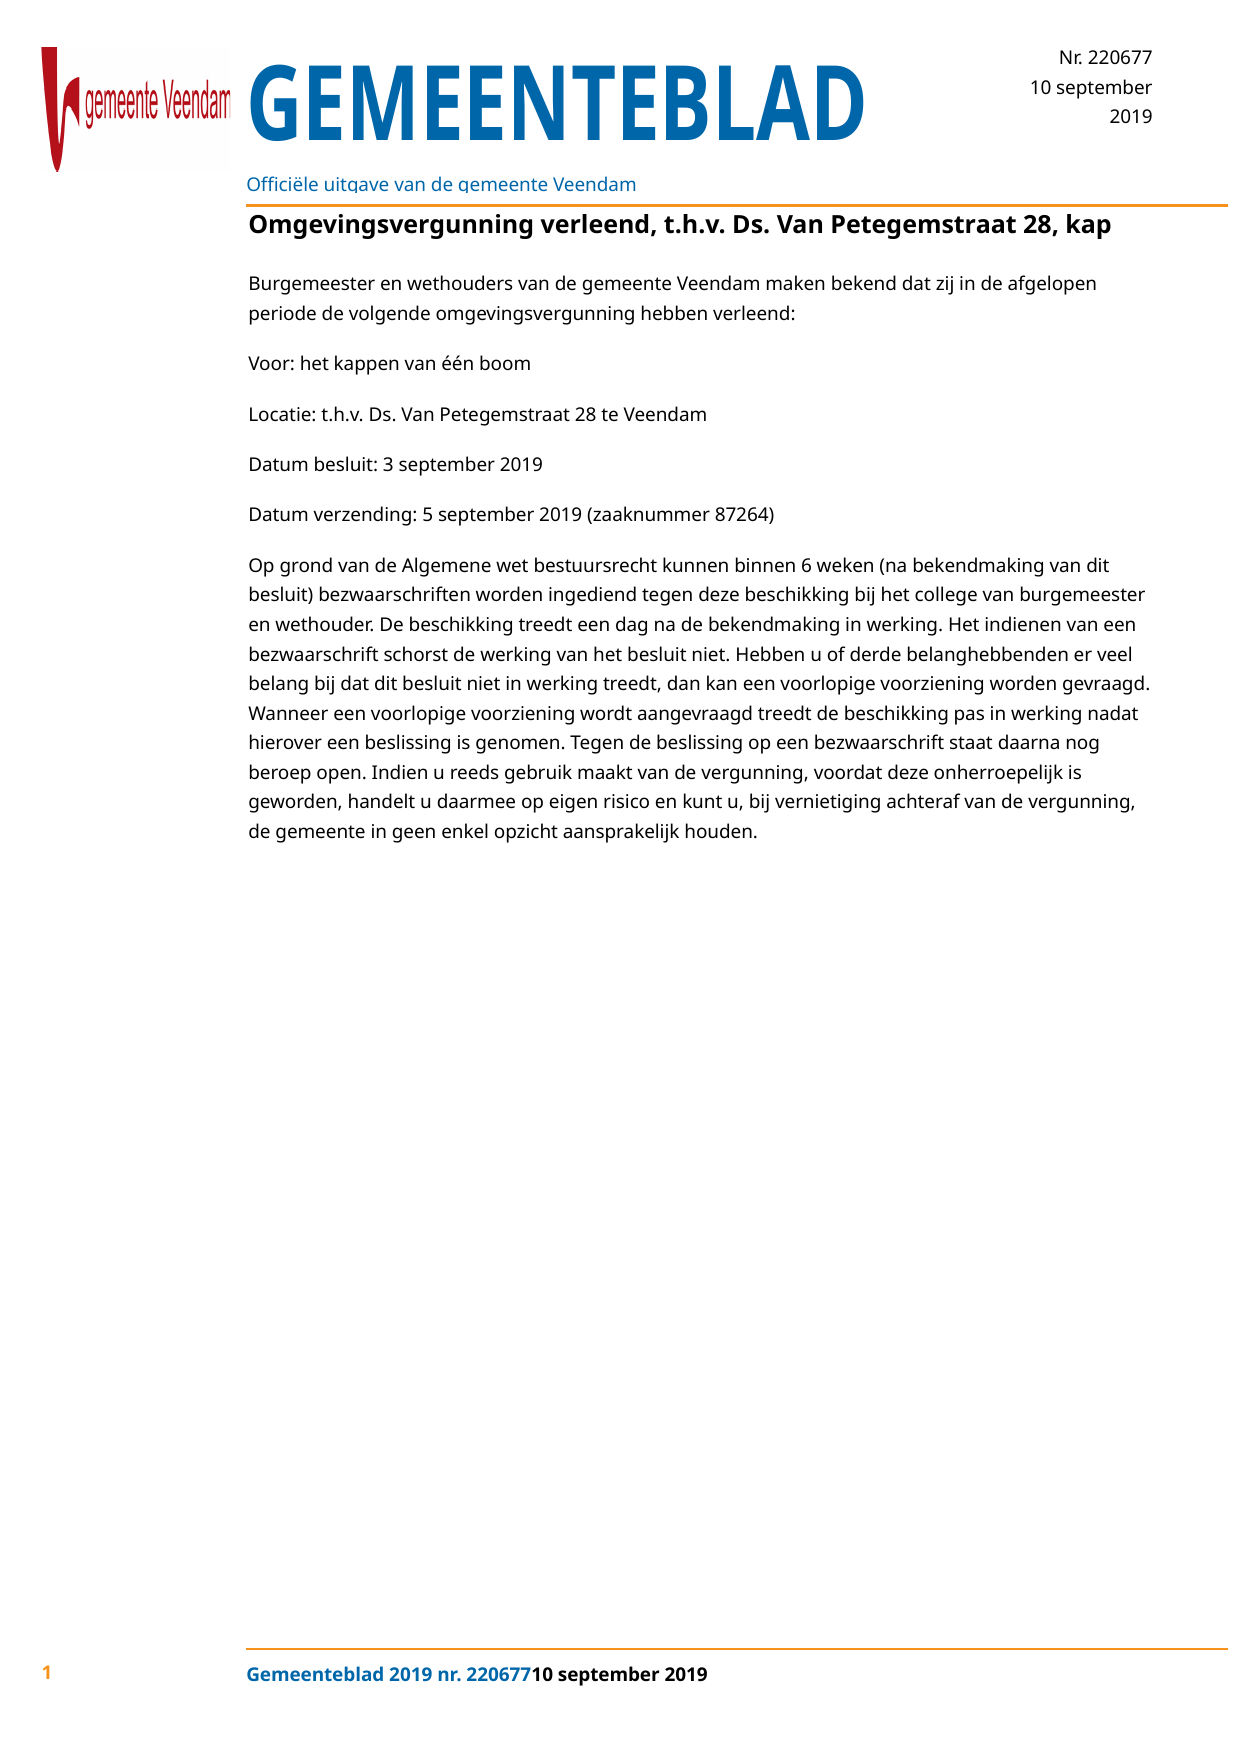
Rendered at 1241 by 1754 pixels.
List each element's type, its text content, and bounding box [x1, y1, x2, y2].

text Op grond van de Algemene wet bestuursrecht kunnen binnen 6 weken (na bekendmaking van dit besluit) bezwaarschriften worden ingediend tegen deze beschikking bij het college van burgemeester en wethouder. De beschikking treedt een dag na de bekendmaking in werking. Het indienen van een bezwaarschrift schorst de werking van het besluit niet. Hebben u of derde belanghebbenden er veel belang bij dat dit besluit niet in werking treedt, dan kan een voorlopige voorziening worden gevraagd. Wanneer een voorlopige voorziening wordt aangevraagd treedt de beschikking pas in werking nadat hierover een beslissing is genomen. Tegen de beslissing op een bezwaarschrift staat daarna nog beroep open. Indien u reeds gebruik maakt van de vergunning, voordat deze onherroepelijk is geworden, handelt u daarmee op eigen risico en kunt u, bij vernietiging achteraf van de vergunning, de gemeente in geen enkel opzicht aansprakelijk houden. [248, 552, 1152, 844]
text Omgevingsvergunning verleend, t.h.v. Ds. Van Petegemstraat 28, kap [248, 207, 1152, 241]
picture [41, 47, 231, 172]
text Datum verzending: 5 september 2019 (zaaknummer 87264) [248, 502, 1152, 527]
text Burgemeester en wethouders van de gemeente Veendam maken bekend dat zij in de afgelopen periode de volgende omgevingsvergunning hebben verleend: [248, 270, 1152, 326]
text Locatie: t.h.v. Ds. Van Petegemstraat 28 te Veendam [248, 401, 1152, 426]
text Datum besluit: 3 september 2019 [248, 451, 1152, 477]
text Voor: het kappen van één boom [248, 350, 1152, 376]
